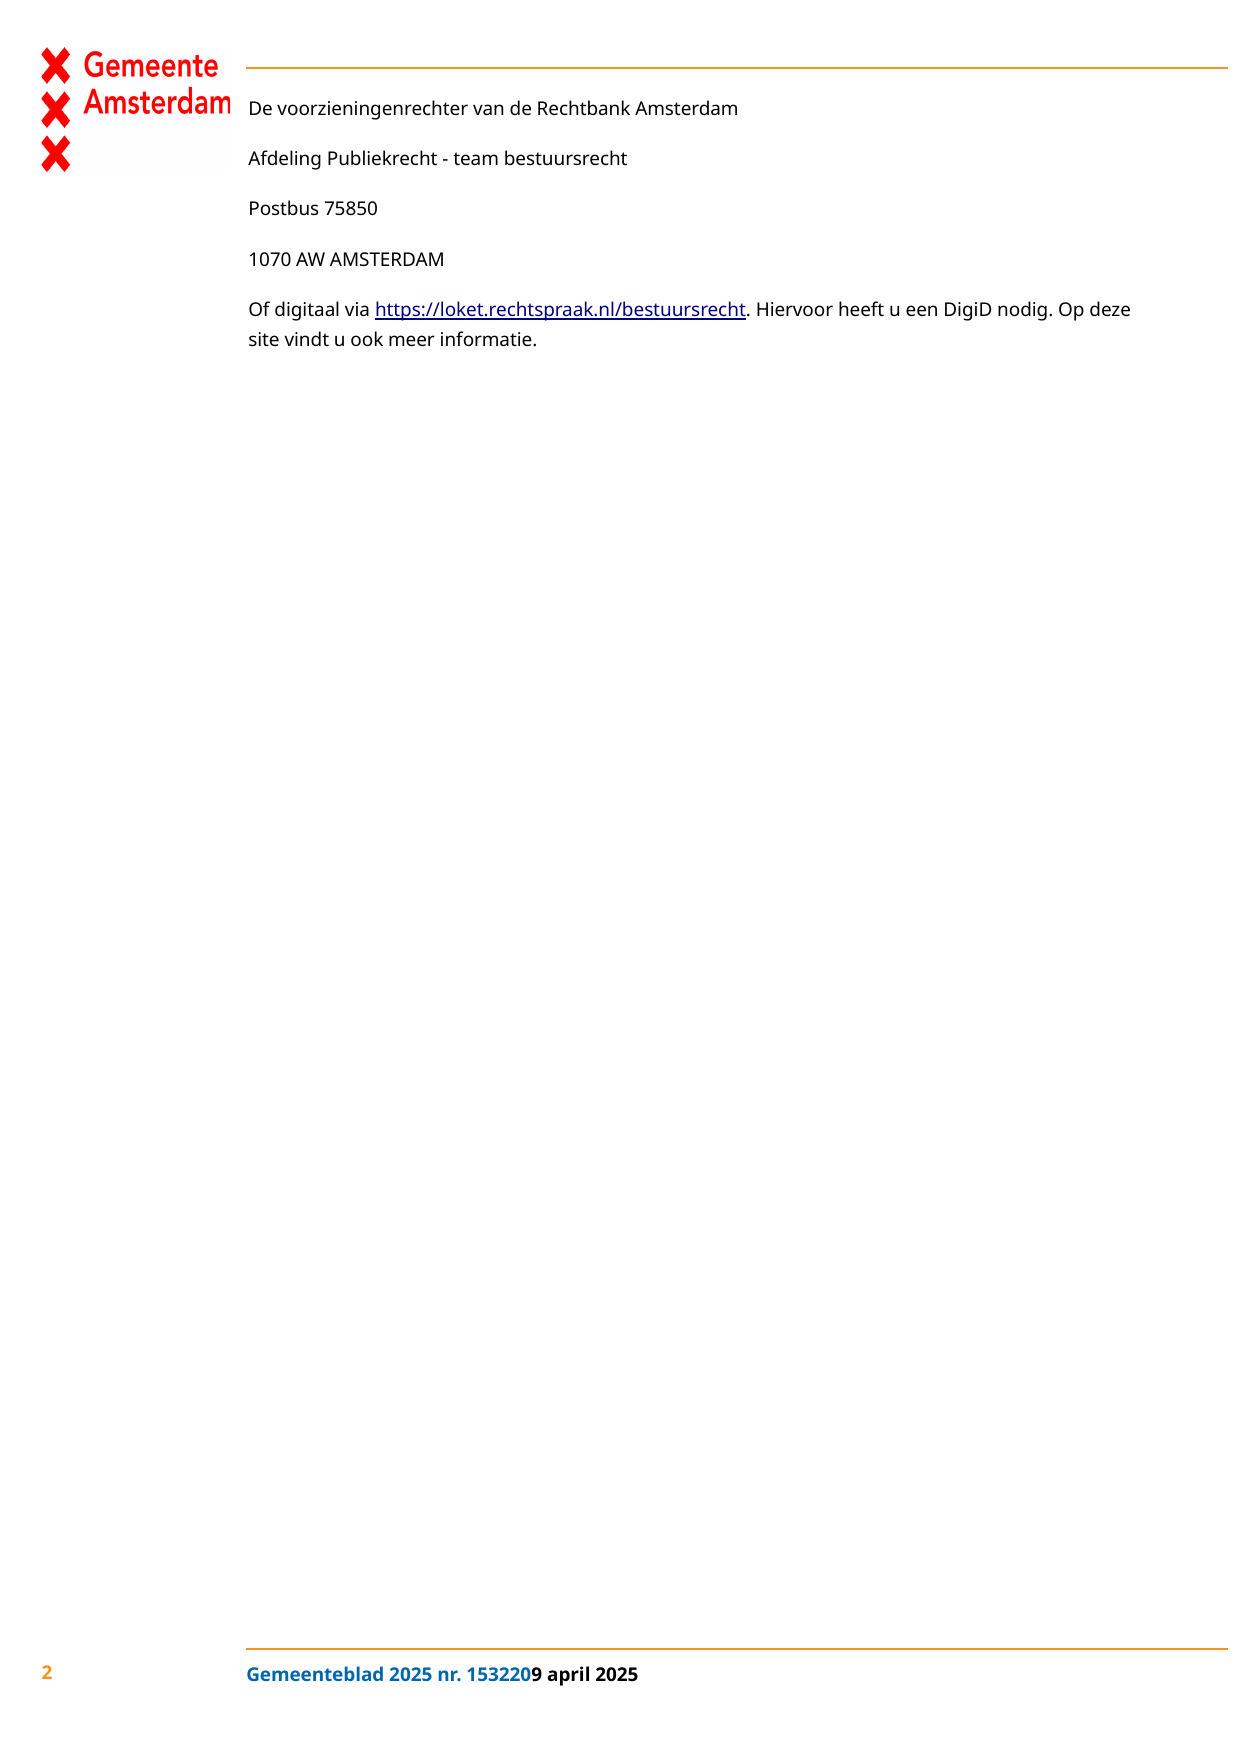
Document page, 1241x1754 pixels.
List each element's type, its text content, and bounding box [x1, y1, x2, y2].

picture [41, 47, 231, 172]
text 1070 AW AMSTERDAM [248, 246, 1152, 272]
text Afdeling Publiekrecht - team bestuursrecht [248, 145, 1152, 171]
text De voorzieningenrechter van de Rechtbank Amsterdam [248, 95, 1152, 121]
text Of digitaal via https://loket.rechtspraak.nl/bestuursrecht. Hiervoor heeft u een DigiD nodig. Op deze site vindt u ook meer informatie. [248, 296, 1152, 352]
text Postbus 75850 [248, 196, 1152, 221]
